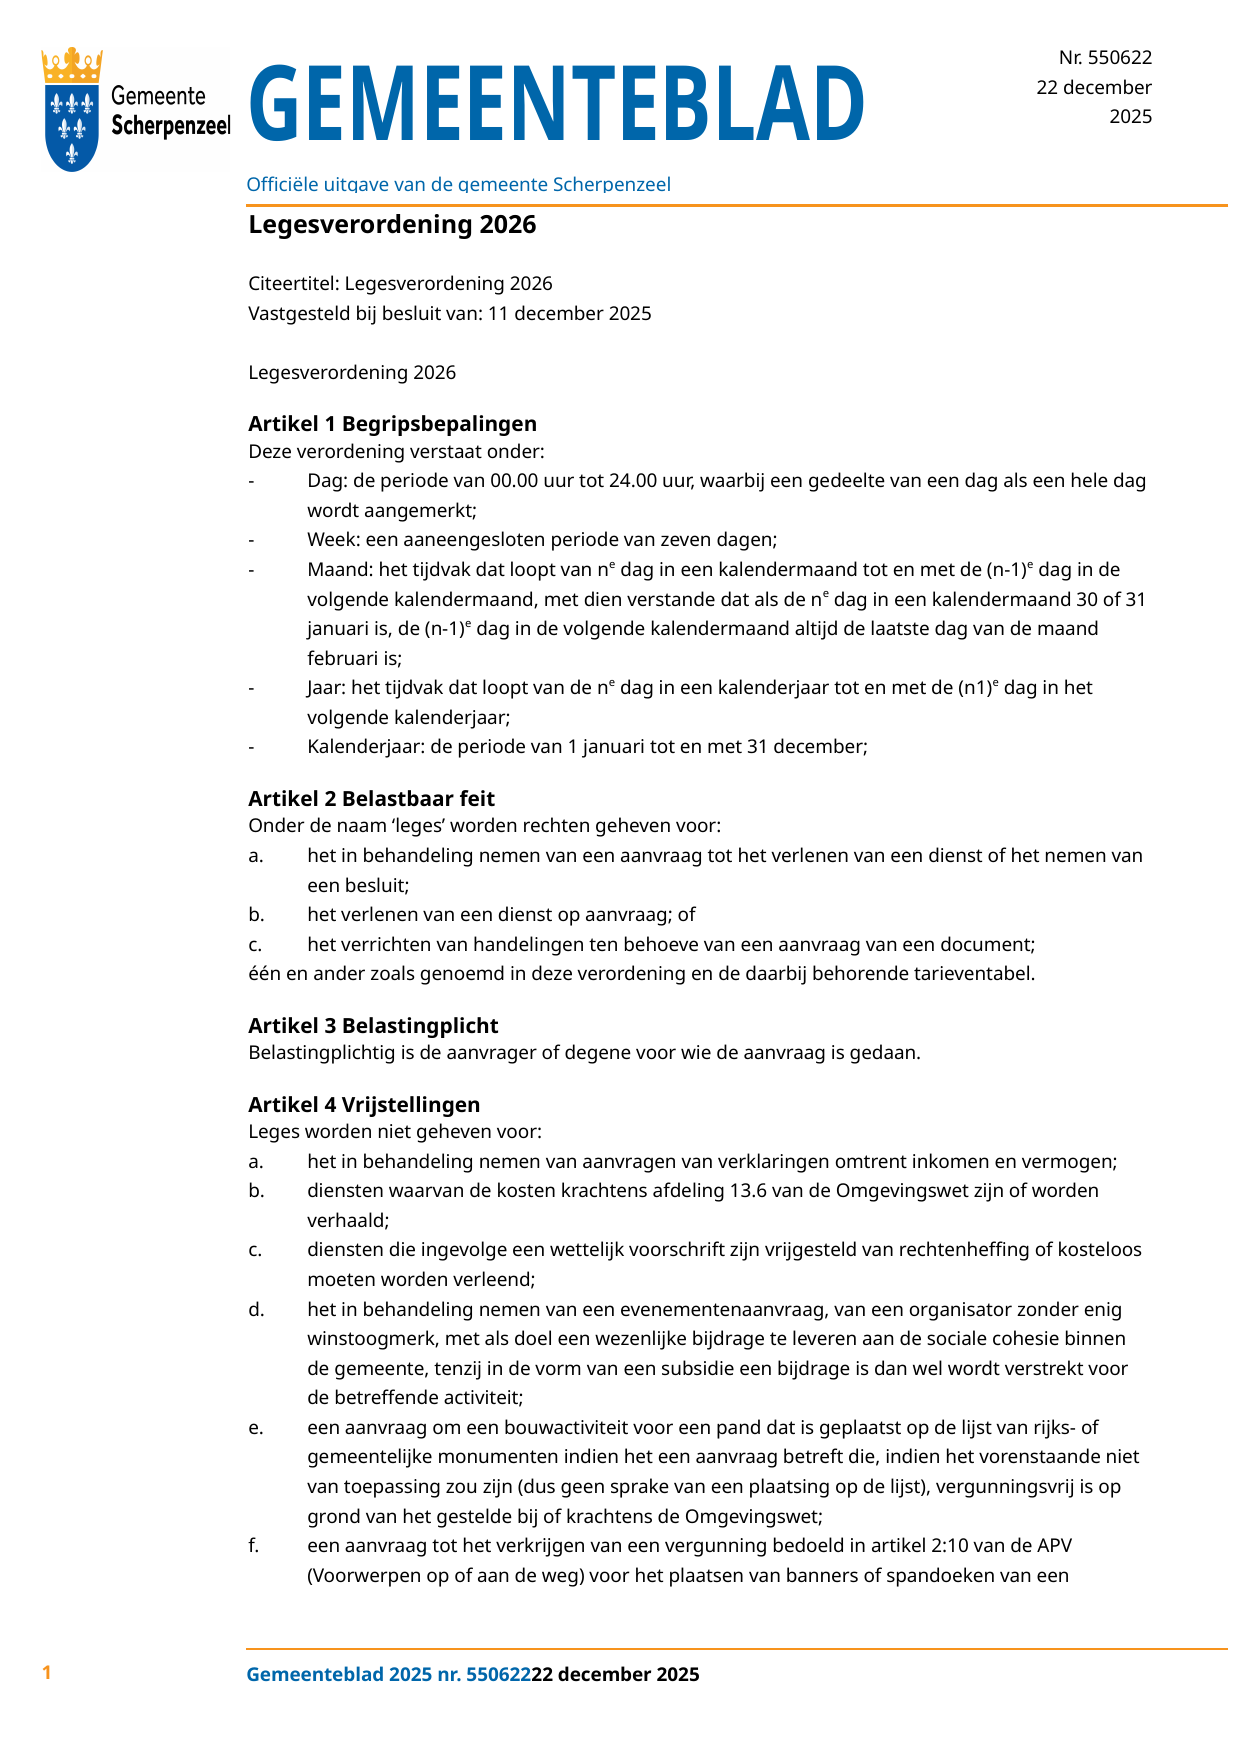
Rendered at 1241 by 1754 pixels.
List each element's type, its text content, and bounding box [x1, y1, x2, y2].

list het in behandeling nemen van een aanvraag tot het verlenen van een dienst of het nemen van een besluit; [248, 842, 1152, 897]
list Jaar: het tijdvak dat loopt van de ne dag in een kalenderjaar tot en met de (n1)e dag in het volgende kalenderjaar; [248, 674, 1152, 730]
list het in behandeling nemen van een evenementenaanvraag, van een organisator zonder enig winstoogmerk, met als doel een wezenlijke bijdrage te leveren aan de sociale cohesie binnen de gemeente, tenzij in de vorm van een subsidie een bijdrage is dan wel wordt verstrekt voor de betreffende activiteit; [248, 1296, 1152, 1410]
list diensten waarvan de kosten krachtens afdeling 13.6 van de Omgevingswet zijn of worden verhaald; [248, 1177, 1152, 1233]
list het verlenen van een dienst op aanvraag; of [248, 901, 1152, 927]
text Artikel 4 Vrijstellingen [248, 1090, 1152, 1118]
text Artikel 3 Belastingplicht [248, 1011, 1152, 1039]
text Artikel 1 Begripsbepalingen [248, 409, 1152, 438]
list Maand: het tijdvak dat loopt van ne dag in een kalendermaand tot en met de (n-1)e dag in de volgende kalendermaand, met dien verstande dat als de ne dag in een kalendermaand 30 of 31 januari is, de (n-1)e dag in de volgende kalendermaand altijd de laatste dag van de maand februari is; [248, 556, 1152, 671]
text Onder de naam ‘leges’ worden rechten geheven voor: [248, 813, 1152, 838]
list een aanvraag tot het verkrijgen van een vergunning bedoeld in artikel 2:10 van de APV (Voorwerpen op of aan de weg) voor het plaatsen van banners of spandoeken van een [248, 1532, 1152, 1588]
text Legesverordening 2026 [248, 207, 1152, 241]
text één en ander zoals genoemd in deze verordening en de daarbij behorende tarieventabel. [248, 961, 1152, 986]
text Legesverordening 2026 [248, 359, 1152, 385]
picture [41, 47, 231, 172]
text Belastingplichtig is de aanvrager of degene voor wie de aanvraag is gedaan. [248, 1039, 1152, 1065]
text Artikel 2 Belastbaar feit [248, 784, 1152, 813]
text Deze verordening verstaat onder: [248, 438, 1152, 464]
text Leges worden niet geheven voor: [248, 1118, 1152, 1144]
list Week: een aaneengesloten periode van zeven dagen; [248, 527, 1152, 552]
list een aanvraag om een bouwactiviteit voor een pand dat is geplaatst op de lijst van rijks- of gemeentelijke monumenten indien het een aanvraag betreft die, indien het vorenstaande niet van toepassing zou zijn (dus geen sprake van een plaatsing op de lijst), vergunningsvrij is op grond van het gestelde bij of krachtens de Omgevingswet; [248, 1414, 1152, 1528]
list diensten die ingevolge een wettelijk voorschrift zijn vrijgesteld van rechtenheffing of kosteloos moeten worden verleend; [248, 1237, 1152, 1292]
text Vastgesteld bij besluit van: 11 december 2025 [248, 300, 1152, 326]
list het verrichten van handelingen ten behoeve van een aanvraag van een document; [248, 931, 1152, 957]
list het in behandeling nemen van aanvragen van verklaringen omtrent inkomen en vermogen; [248, 1148, 1152, 1173]
text Citeertitel: Legesverordening 2026 [248, 270, 1152, 296]
list Dag: de periode van 00.00 uur tot 24.00 uur, waarbij een gedeelte van een dag als een hele dag wordt aangemerkt; [248, 467, 1152, 523]
list Kalenderjaar: de periode van 1 januari tot en met 31 december; [248, 734, 1152, 759]
